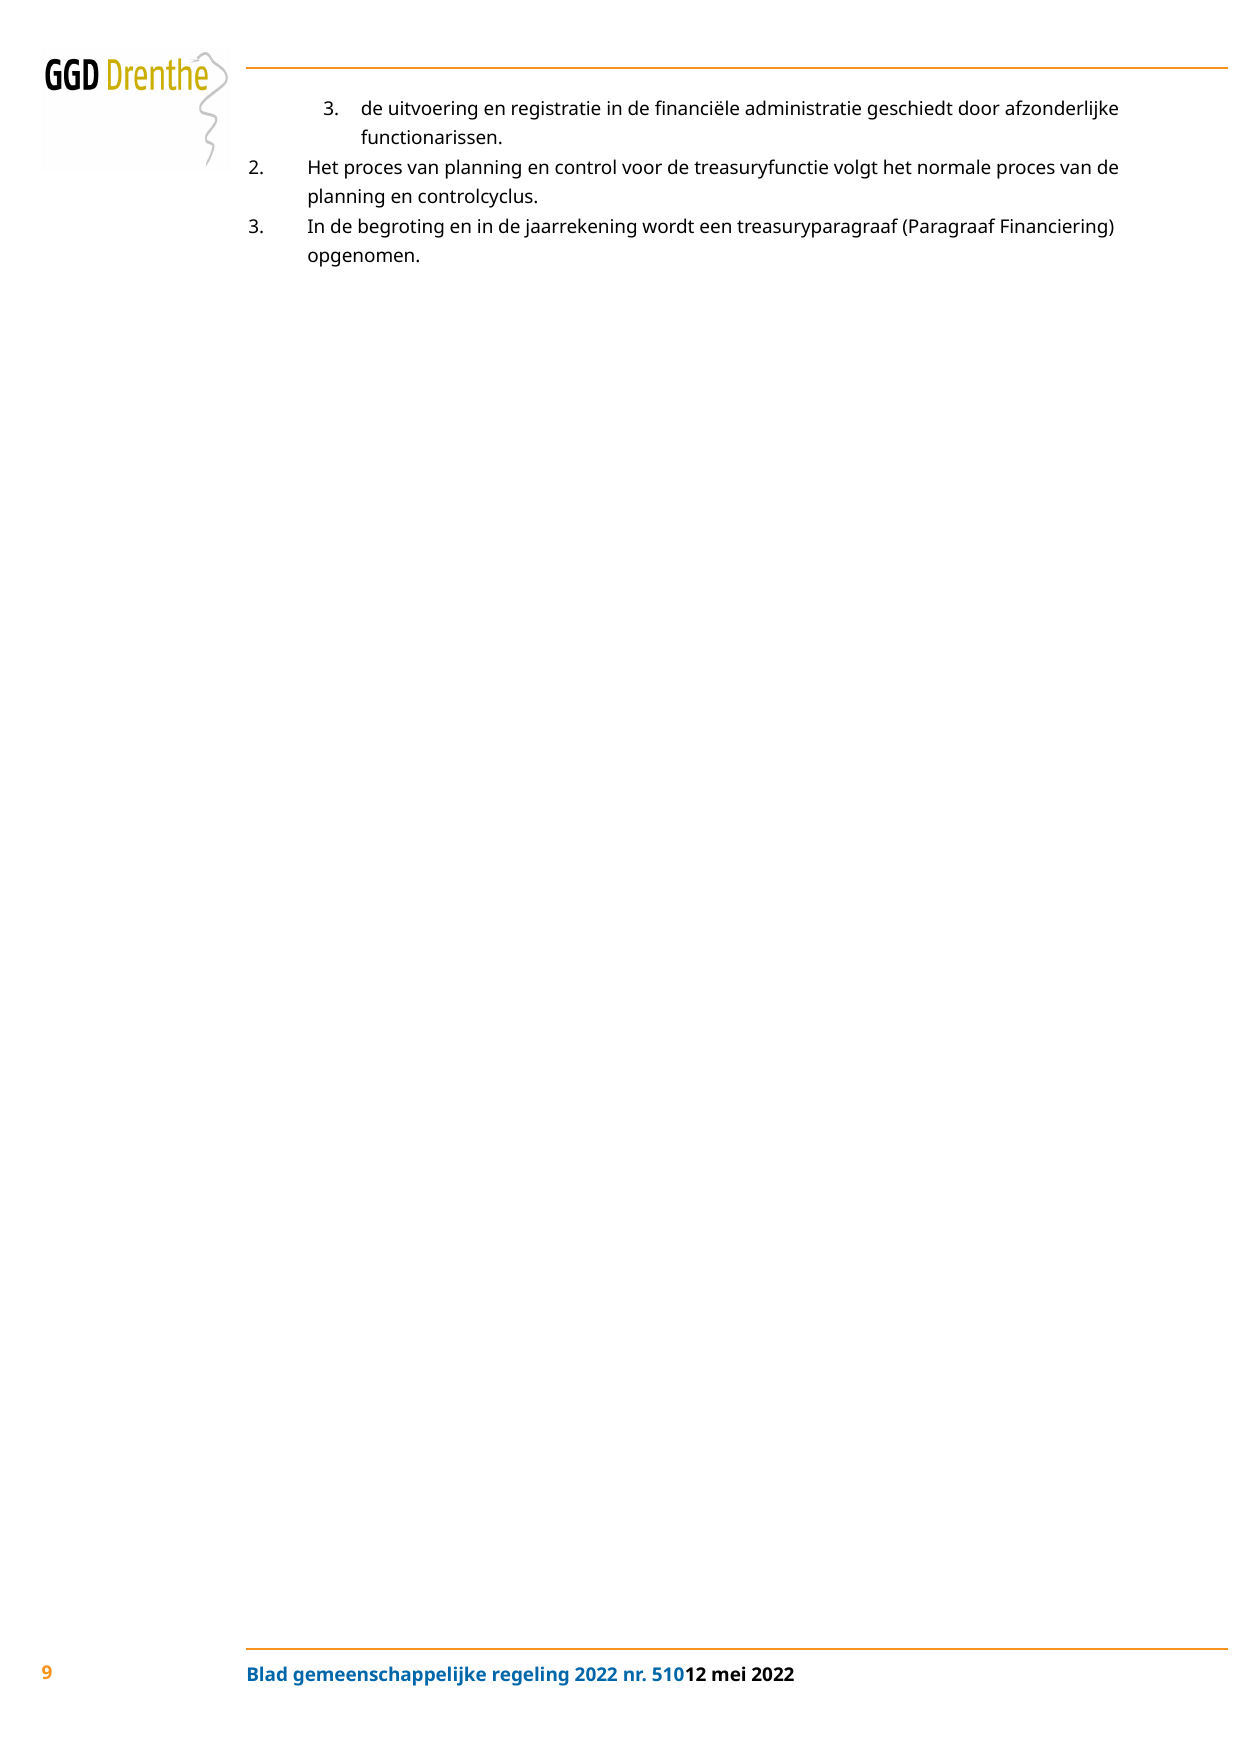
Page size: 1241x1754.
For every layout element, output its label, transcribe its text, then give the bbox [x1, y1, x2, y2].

list de uitvoering en registratie in de financiële administratie geschiedt door afzonderlijke functionarissen. [323, 95, 1152, 150]
list Het proces van planning en control voor de treasuryfunctie volgt het normale proces van de planning en controlcyclus. [248, 154, 1152, 209]
list In de begroting en in de jaarrekening wordt een treasuryparagraaf (Paragraaf Financiering) opgenomen. [248, 213, 1152, 268]
picture [41, 47, 231, 172]
